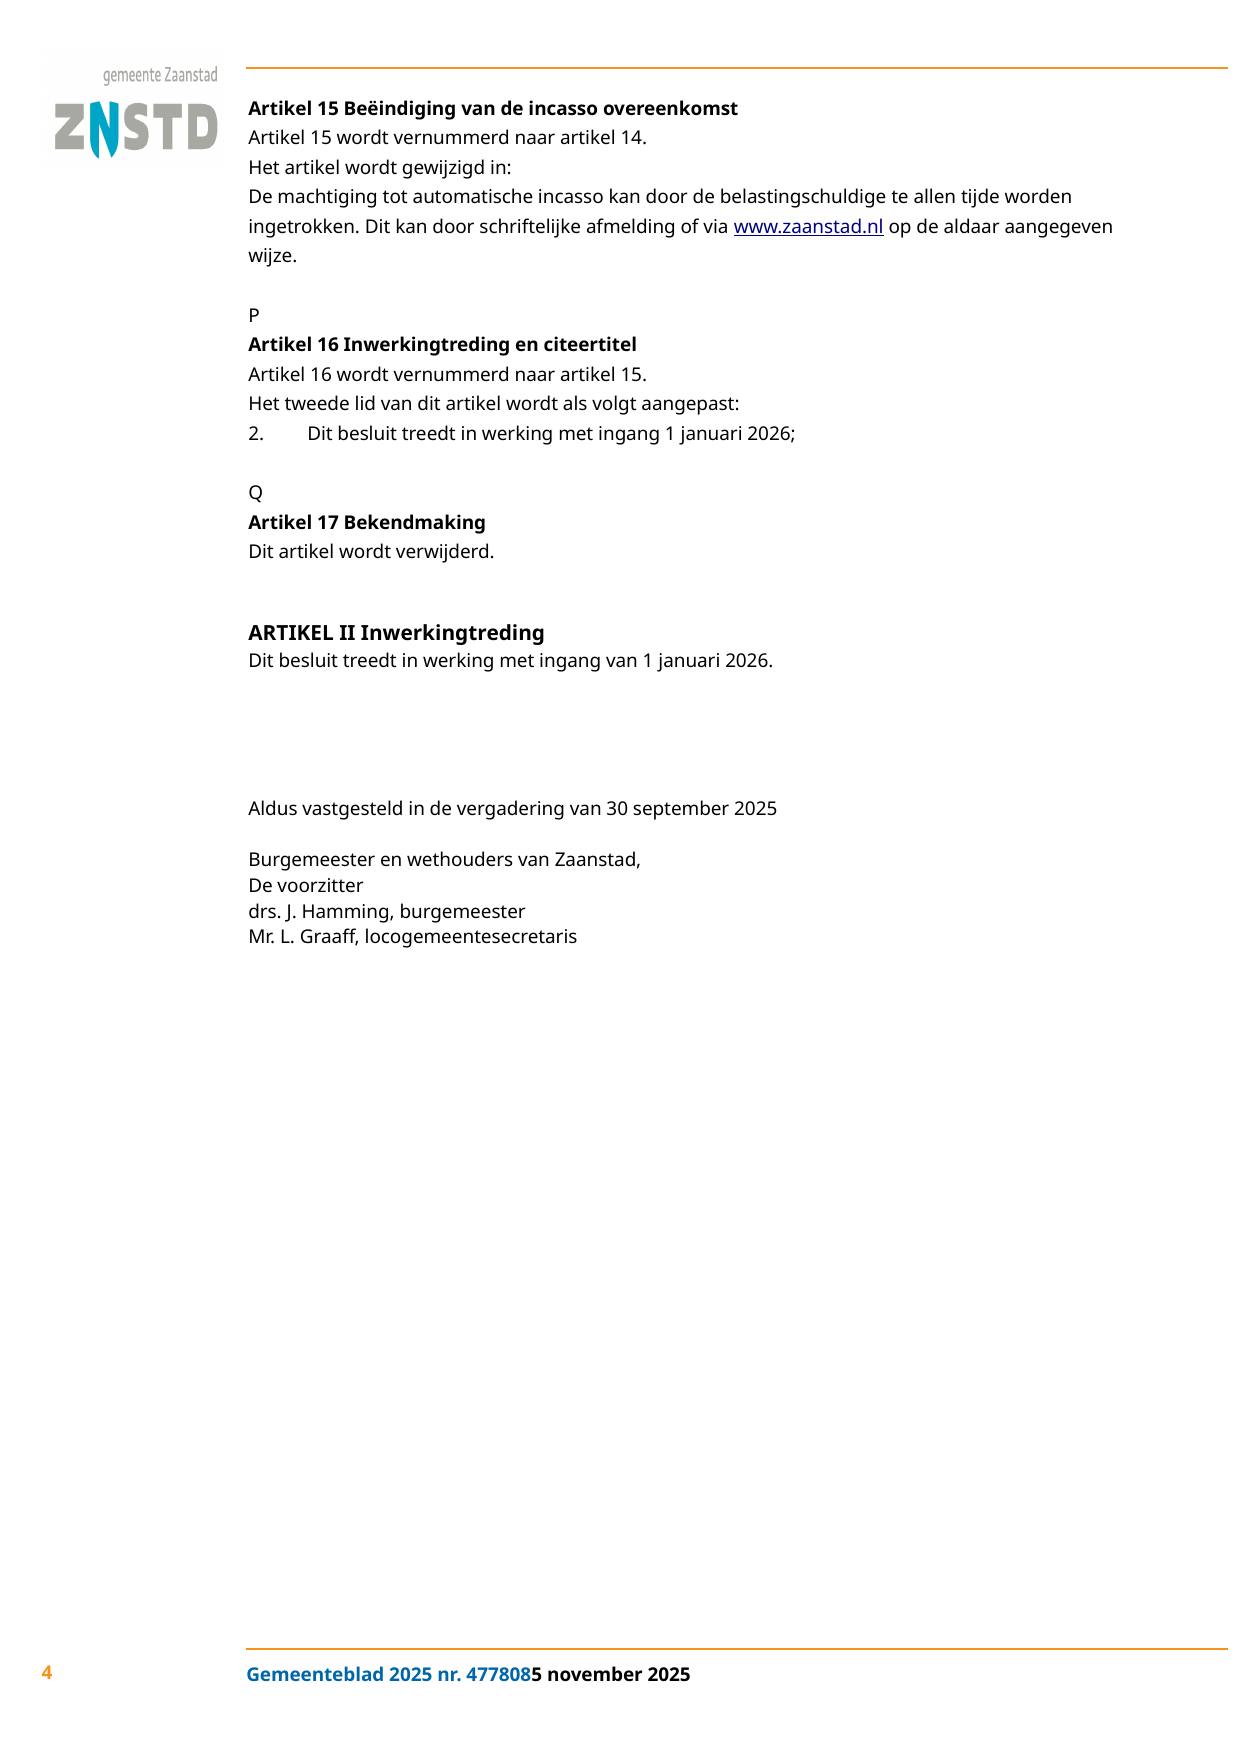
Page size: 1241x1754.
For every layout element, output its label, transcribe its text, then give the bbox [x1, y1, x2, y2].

text Het tweede lid van dit artikel wordt als volgt aangepast: [248, 391, 1152, 416]
text Mr. L. Graaff, locogemeentesecretaris [248, 923, 1152, 949]
text Burgemeester en wethouders van Zaanstad, [248, 846, 1152, 872]
text Q [248, 479, 1152, 505]
text Artikel 15 wordt vernummerd naar artikel 14. [248, 124, 1152, 150]
text ARTIKEL II Inwerkingtreding [248, 618, 1152, 647]
text P [248, 302, 1152, 328]
text Het artikel wordt gewijzigd in: [248, 154, 1152, 180]
text drs. J. Hamming, burgemeester [248, 898, 1152, 923]
text Aldus vastgesteld in de vergadering van 30 september 2025 [248, 795, 1152, 821]
text Artikel 17 Bekendmaking [248, 509, 1152, 535]
text Dit besluit treedt in werking met ingang van 1 januari 2026. [248, 647, 1152, 673]
text Artikel 16 wordt vernummerd naar artikel 15. [248, 361, 1152, 387]
list Dit besluit treedt in werking met ingang 1 januari 2026; [248, 420, 1152, 446]
text Dit artikel wordt verwijderd. [248, 538, 1152, 564]
picture [41, 47, 231, 172]
text Artikel 16 Inwerkingtreding en citeertitel [248, 331, 1152, 357]
text De voorzitter [248, 872, 1152, 898]
text De machtiging tot automatische incasso kan door de belastingschuldige te allen tijde worden ingetrokken. Dit kan door schriftelijke afmelding of via www.zaanstad.nl op de aldaar aangegeven wijze. [248, 183, 1152, 268]
text Artikel 15 Beëindiging van de incasso overeenkomst [248, 95, 1152, 121]
